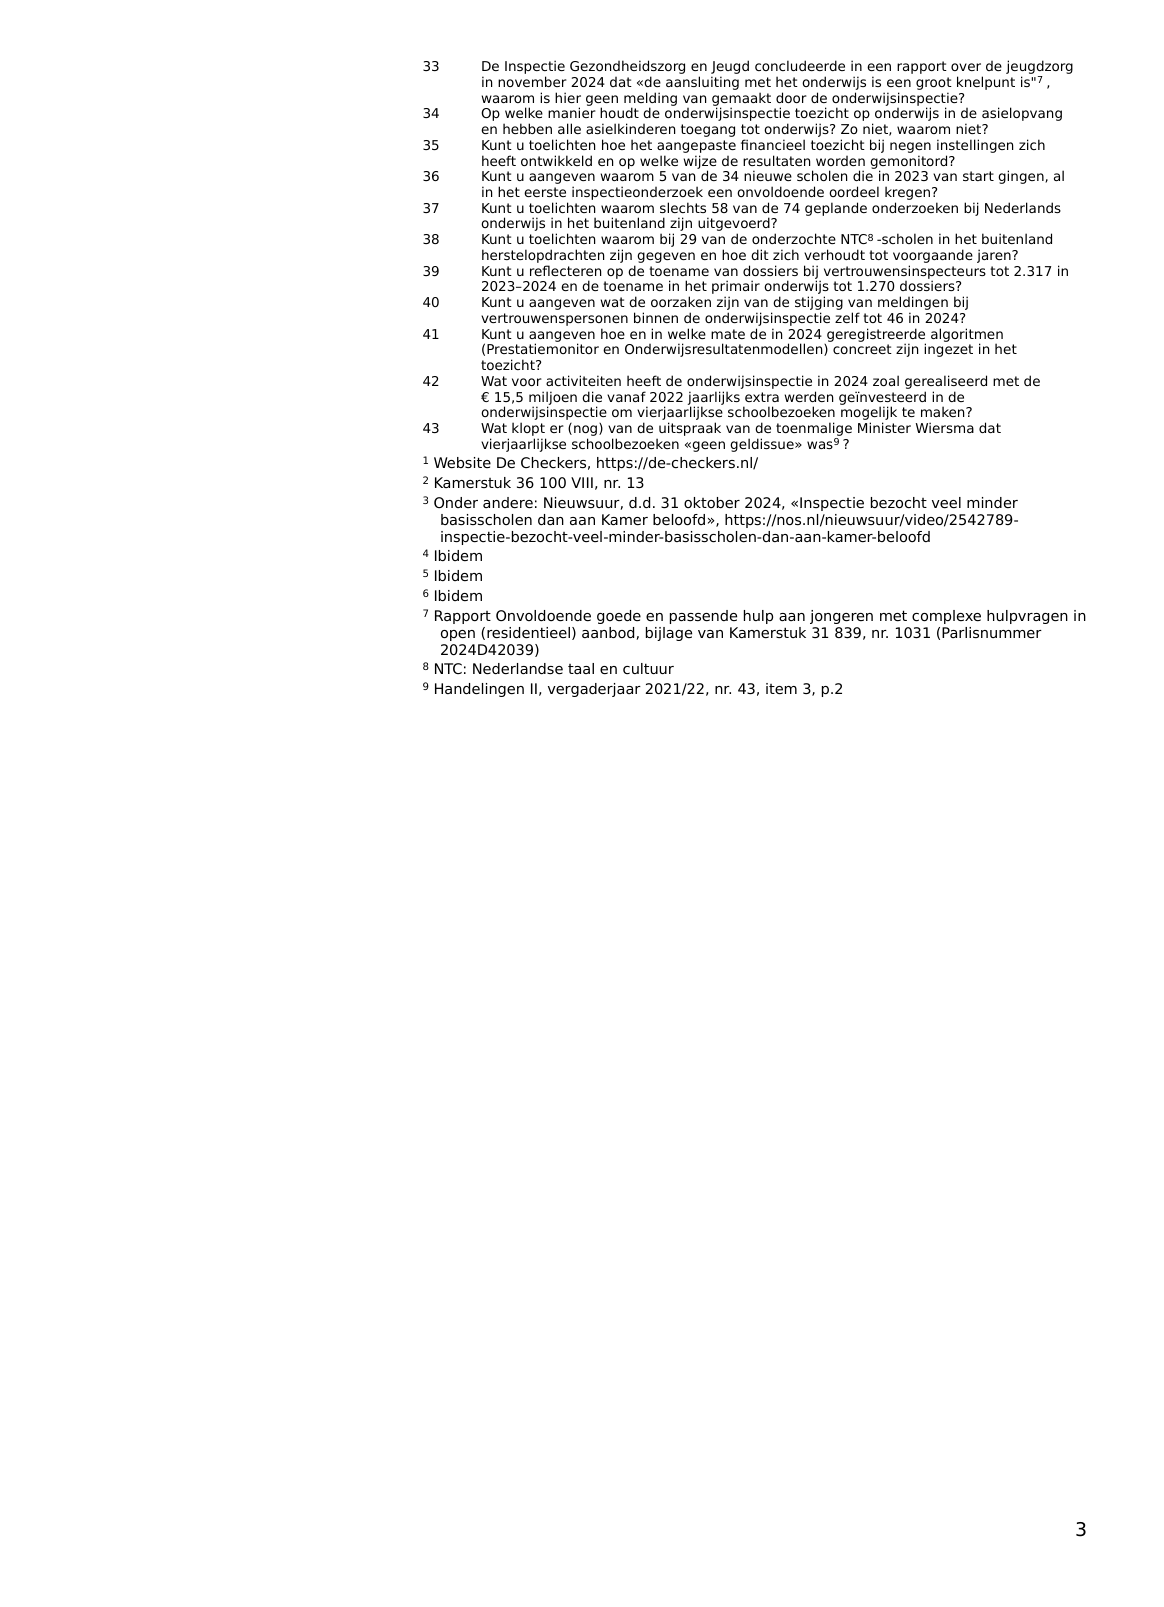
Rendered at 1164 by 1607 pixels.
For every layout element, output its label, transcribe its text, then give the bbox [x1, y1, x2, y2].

table_cell Op welke manier houdt de onderwijsinspectie toezicht op onderwijs in de asielopvang en hebben alle asielkinderen toegang tot onderwijs? Zo niet, waarom niet? [475, 106, 1087, 138]
table_cell 38 [422, 232, 475, 263]
table_cell Kunt u toelichten hoe het aangepaste financieel toezicht bij negen instellingen zich heeft ontwikkeld en op welke wijze de resultaten worden gemonitord? [475, 138, 1087, 169]
table_cell 34 [422, 106, 475, 138]
table_cell Kunt u aangeven wat de oorzaken zijn van de stijging van meldingen bij vertrouwenspersonen binnen de onderwijsinspectie zelf tot 46 in 2024? [475, 295, 1087, 326]
table_cell 1 Website De Checkers, https://de-checkers.nl/ 2 Kamerstuk 36 100 VIII, nr. 13 3 Onder andere: Nieuwsuur, d.d. 31 oktober 2024, «Inspectie bezocht veel minder basisscholen dan aan Kamer beloofd», https://nos.nl/nieuwsuur/video/2542789-inspectie-bezocht-veel-minder-basisscholen-dan-aan-kamer-beloofd 4 Ibidem 5 Ibidem 6 Ibidem 7 Rapport Onvoldoende goede en passende hulp aan jongeren met complexe hulpvragen in open (residentieel) aanbod, bijlage van Kamerstuk 31 839, nr. 1031 (Parlisnummer 2024D42039) 8 NTC: Nederlandse taal en cultuur 9 Handelingen II, vergaderjaar 2021/22, nr. 43, item 3, p.2 [422, 452, 1087, 698]
table_cell 35 [422, 138, 475, 169]
table_cell 40 [422, 295, 475, 326]
table_cell 42 [422, 374, 475, 421]
table_cell Wat klopt er (nog) van de uitspraak van de toenmalige Minister Wiersma dat vierjaarlijkse schoolbezoeken «geen geldissue» was9? [475, 421, 1087, 452]
table_cell 43 [422, 421, 475, 452]
table_cell De Inspectie Gezondheidszorg en Jeugd concludeerde in een rapport over de jeugdzorg in november 2024 dat «de aansluiting met het onderwijs is een groot knelpunt is"7, waarom is hier geen melding van gemaakt door de onderwijsinspectie? [475, 59, 1087, 106]
table_cell 33 [422, 59, 475, 106]
table_cell 39 [422, 264, 475, 295]
table_cell Kunt u reflecteren op de toename van dossiers bij vertrouwensinspecteurs tot 2.317 in 2023–2024 en de toename in het primair onderwijs tot 1.270 dossiers? [475, 264, 1087, 295]
table_cell Wat voor activiteiten heeft de onderwijsinspectie in 2024 zoal gerealiseerd met de € 15,5 miljoen die vanaf 2022 jaarlijks extra werden geïnvesteerd in de onderwijsinspectie om vierjaarlijkse schoolbezoeken mogelijk te maken? [475, 374, 1087, 421]
table_cell Kunt u toelichten waarom bij 29 van de onderzochte NTC8-scholen in het buitenland herstelopdrachten zijn gegeven en hoe dit zich verhoudt tot voorgaande jaren? [475, 232, 1087, 263]
table_cell Kunt u aangeven hoe en in welke mate de in 2024 geregistreerde algoritmen (Prestatiemonitor en Onderwijsresultatenmodellen) concreet zijn ingezet in het toezicht? [475, 326, 1087, 374]
table_cell Kunt u aangeven waarom 5 van de 34 nieuwe scholen die in 2023 van start gingen, al in het eerste inspectieonderzoek een onvoldoende oordeel kregen? [475, 169, 1087, 201]
table_cell Kunt u toelichten waarom slechts 58 van de 74 geplande onderzoeken bij Nederlands onderwijs in het buitenland zijn uitgevoerd? [475, 201, 1087, 232]
table_cell 37 [422, 201, 475, 232]
table_cell 41 [422, 326, 475, 374]
table_cell 36 [422, 169, 475, 201]
